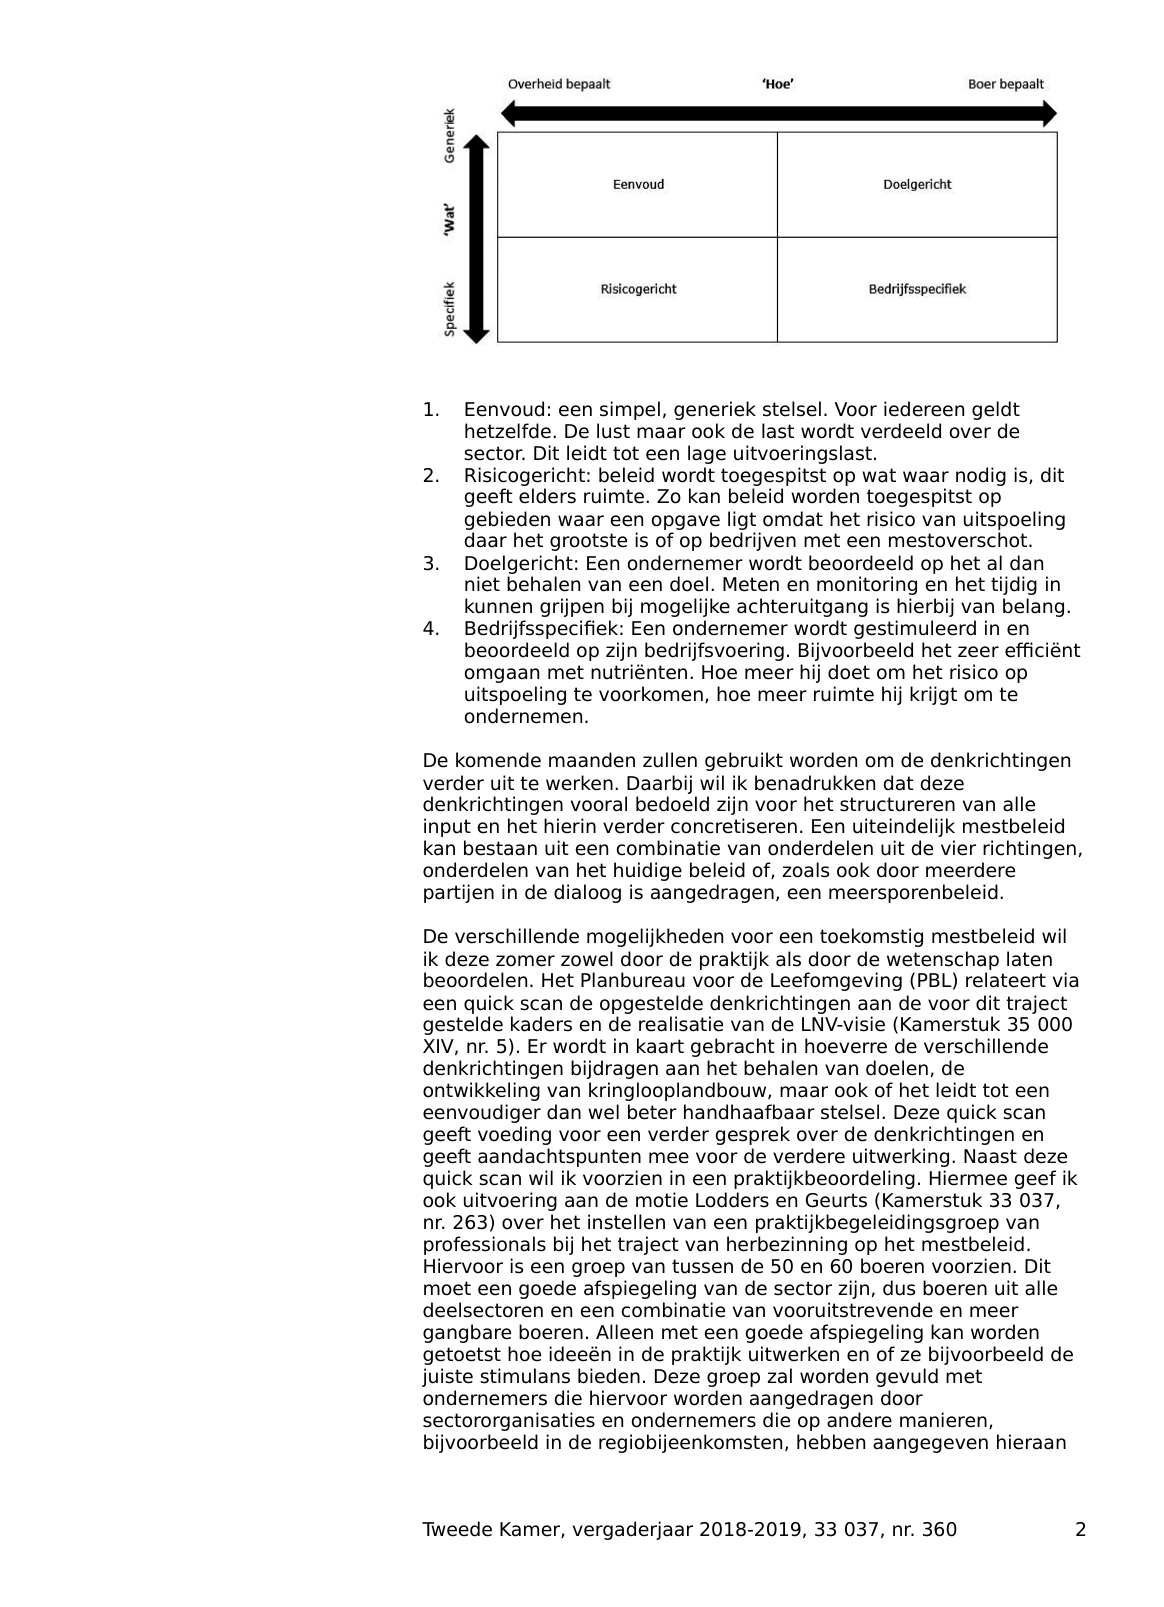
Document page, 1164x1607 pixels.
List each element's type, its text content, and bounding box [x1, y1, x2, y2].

text De verschillende mogelijkheden voor een toekomstig mestbeleid wil ik deze zomer zowel door de praktijk als door de wetenschap laten beoordelen. Het Planbureau voor de Leefomgeving (PBL) relateert via een quick scan de opgestelde denkrichtingen aan de voor dit traject gestelde kaders en de realisatie van de LNV-visie (Kamerstuk 35 000 XIV, nr. 5). Er wordt in kaart gebracht in hoeverre de verschillende denkrichtingen bijdragen aan het behalen van doelen, de ontwikkeling van kringlooplandbouw, maar ook of het leidt tot een eenvoudiger dan wel beter handhaafbaar stelsel. Deze quick scan geeft voeding voor een verder gesprek over de denkrichtingen en geeft aandachtspunten mee voor de verdere uitwerking. Naast deze quick scan wil ik voorzien in een praktijkbeoordeling. Hiermee geef ik ook uitvoering aan de motie Lodders en Geurts (Kamerstuk 33 037, nr. 263) over het instellen van een praktijkbegeleidingsgroep van professionals bij het traject van herbezinning op het mestbeleid. Hiervoor is een groep van tussen de 50 en 60 boeren voorzien. Dit moet een goede afspiegeling van de sector zijn, dus boeren uit alle deelsectoren en een combinatie van vooruitstrevende en meer gangbare boeren. Alleen met een goede afspiegeling kan worden getoetst hoe ideeën in de praktijk uitwerken en of ze bijvoorbeeld de juiste stimulans bieden. Deze groep zal worden gevuld met ondernemers die hiervoor worden aangedragen door sectororganisaties en ondernemers die op andere manieren, bijvoorbeeld in de regiobijeenkomsten, hebben aangegeven hieraan [422, 926, 1087, 1454]
text 2. Risicogericht: beleid wordt toegespitst op wat waar nodig is, dit geeft elders ruimte. Zo kan beleid worden toegespitst op gebieden waar een opgave ligt omdat het risico van uitspoeling daar het grootste is of op bedrijven met een mestoverschot. [422, 464, 1087, 552]
text 3. Doelgericht: Een ondernemer wordt beoordeeld op het al dan niet behalen van een doel. Meten en monitoring en het tijdig in kunnen grijpen bij mogelijke achteruitgang is hierbij van belang. [422, 552, 1087, 618]
text 4. Bedrijfsspecifiek: Een ondernemer wordt gestimuleerd in en beoordeeld op zijn bedrijfsvoering. Bijvoorbeeld het zeer efficiënt omgaan met nutriënten. Hoe meer hij doet om het risico op uitspoeling te voorkomen, hoe meer ruimte hij krijgt om te ondernemen. [422, 618, 1087, 728]
text 1. Eenvoud: een simpel, generiek stelsel. Voor iedereen geldt hetzelfde. De lust maar ook de last wordt verdeeld over de sector. Dit leidt tot een lage uitvoeringslast. [422, 398, 1087, 464]
picture [422, 59, 1072, 355]
text De komende maanden zullen gebruikt worden om de denkrichtingen verder uit te werken. Daarbij wil ik benadrukken dat deze denkrichtingen vooral bedoeld zijn voor het structureren van alle input en het hierin verder concretiseren. Een uiteindelijk mestbeleid kan bestaan uit een combinatie van onderdelen uit de vier richtingen, onderdelen van het huidige beleid of, zoals ook door meerdere partijen in de dialoog is aangedragen, een meersporenbeleid. [422, 750, 1087, 904]
